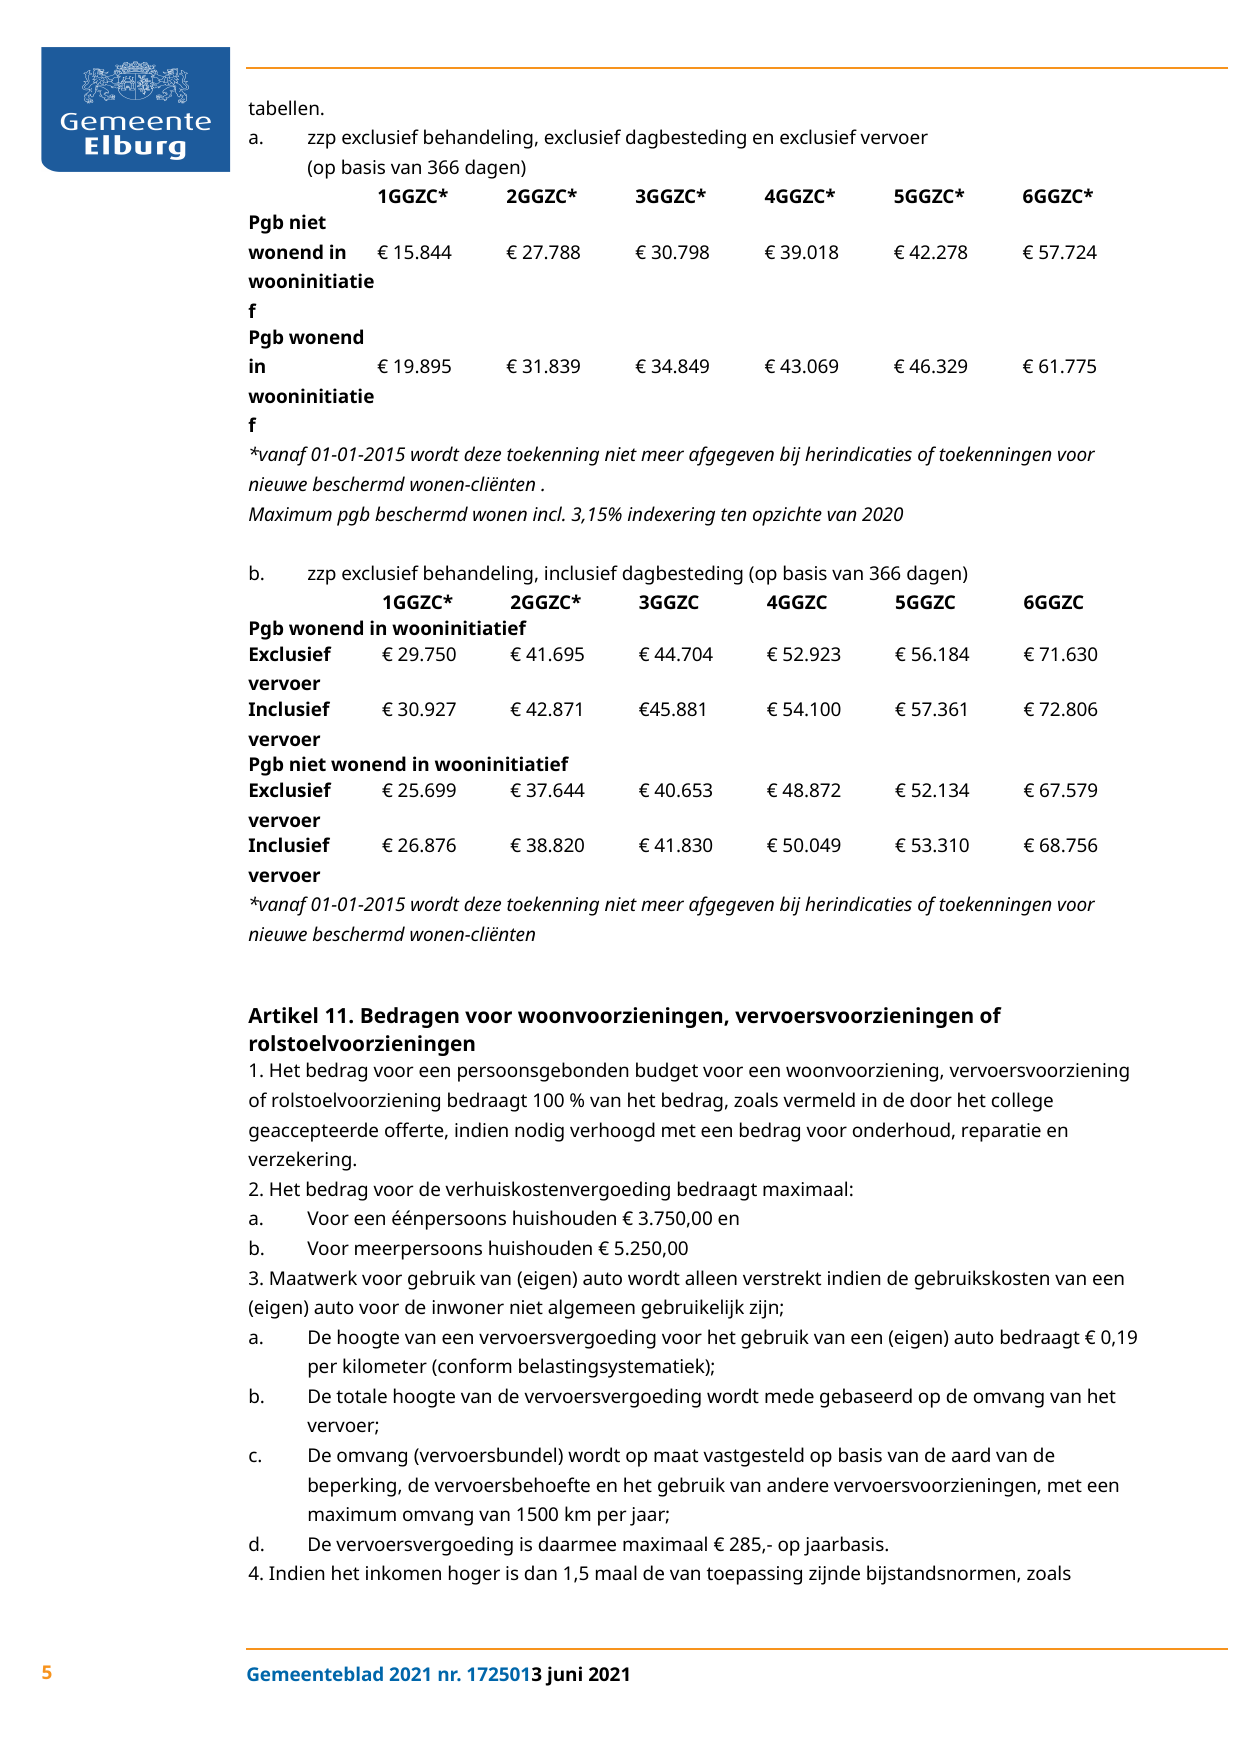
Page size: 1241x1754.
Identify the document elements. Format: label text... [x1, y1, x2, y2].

text *vanaf 01-01-2015 wordt deze toekenning niet meer afgegeven bij herindicaties of toekenningen voor nieuwe beschermd wonen-cliënten . [248, 442, 1152, 497]
table_cell € 31.839 [506, 324, 635, 438]
table_cell € 42.871 [510, 696, 638, 752]
table_cell € 61.775 [1023, 324, 1152, 438]
list De omvang (vervoersbundel) wordt op maat vastgesteld op basis van de aard van de beperking, de vervoersbehoefte en het gebruik van andere vervoersvoorzieningen, met een maximum omvang van 1500 km per jaar; [248, 1442, 1152, 1527]
text Artikel 11. Bedragen voor woonvoorzieningen, vervoersvoorzieningen of rolstoelvoorzieningen [248, 1001, 1152, 1058]
table_cell € 38.820 [510, 833, 638, 888]
table_header [248, 590, 382, 615]
table_cell Inclusief vervoer [248, 833, 382, 888]
table_cell € 71.630 [1023, 641, 1152, 696]
table_cell € 67.579 [1023, 778, 1152, 833]
list zzp exclusief behandeling, exclusief dagbesteding en exclusief vervoer [248, 124, 1152, 150]
text Maximum pgb beschermd wonen incl. 3,15% indexering ten opzichte van 2020 [248, 501, 1152, 526]
list Voor meerpersoons huishouden € 5.250,00 [248, 1235, 1152, 1261]
table_cell Inclusief vervoer [248, 696, 382, 752]
table_cell Pgb niet wonend in wooninitiatief [248, 209, 377, 324]
table_cell € 42.278 [894, 209, 1022, 324]
table_cell € 52.923 [767, 641, 895, 696]
table_cell € 56.184 [895, 641, 1023, 696]
table_header [248, 184, 377, 209]
table_cell € 41.695 [510, 641, 638, 696]
table_header 1GGZC* [377, 184, 506, 209]
table_cell Exclusief vervoer [248, 778, 382, 833]
table_cell Pgb wonend in wooninitiatief [248, 324, 377, 438]
table_cell € 57.724 [1023, 209, 1152, 324]
table_cell € 30.798 [635, 209, 764, 324]
list zzp exclusief behandeling, inclusief dagbesteding (op basis van 366 dagen) [248, 560, 1152, 586]
list De totale hoogte van de vervoersvergoeding wordt mede gebaseerd op de omvang van het vervoer; [248, 1383, 1152, 1438]
text 4. Indien het inkomen hoger is dan 1,5 maal de van toepassing zijnde bijstandsnormen, zoals [248, 1561, 1152, 1586]
text tabellen. [248, 95, 1152, 121]
table_header 5GGZC [895, 590, 1023, 615]
table_cell € 72.806 [1023, 696, 1152, 752]
table_cell € 40.653 [639, 778, 767, 833]
table_cell € 52.134 [895, 778, 1023, 833]
list (op basis van 366 dagen) [248, 154, 1152, 180]
table_header 2GGZC* [506, 184, 635, 209]
table_cell € 25.699 [382, 778, 510, 833]
table_cell € 53.310 [895, 833, 1023, 888]
table_header 6GGZC [1023, 590, 1152, 615]
table_cell Pgb niet wonend in wooninitiatief [248, 752, 1152, 777]
table_cell € 50.049 [767, 833, 895, 888]
table_cell € 48.872 [767, 778, 895, 833]
table_cell € 54.100 [767, 696, 895, 752]
table_cell € 34.849 [635, 324, 764, 438]
table_cell € 37.644 [510, 778, 638, 833]
table_cell € 46.329 [894, 324, 1022, 438]
picture [41, 47, 231, 172]
table_cell €45.881 [639, 696, 767, 752]
table_cell € 19.895 [377, 324, 506, 438]
table_header 5GGZC* [894, 184, 1022, 209]
table_header 3GGZC* [635, 184, 764, 209]
table_cell € 57.361 [895, 696, 1023, 752]
table_header 6GGZC* [1023, 184, 1152, 209]
table_cell € 41.830 [639, 833, 767, 888]
table_header 4GGZC* [764, 184, 893, 209]
text 3. Maatwerk voor gebruik van (eigen) auto wordt alleen verstrekt indien de gebruikskosten van een (eigen) auto voor de inwoner niet algemeen gebruikelijk zijn; [248, 1265, 1152, 1320]
table_cell € 29.750 [382, 641, 510, 696]
text 2. Het bedrag voor de verhuiskostenvergoeding bedraagt maximaal: [248, 1176, 1152, 1202]
table_cell Pgb wonend in wooninitiatief [248, 615, 1152, 641]
table_header 3GGZC [639, 590, 767, 615]
table_cell € 30.927 [382, 696, 510, 752]
list De hoogte van een vervoersvergoeding voor het gebruik van een (eigen) auto bedraagt € 0,19 per kilometer (conform belastingsystematiek); [248, 1324, 1152, 1379]
table_cell € 39.018 [764, 209, 893, 324]
table_header 1GGZC* [382, 590, 510, 615]
table_cell Exclusief vervoer [248, 641, 382, 696]
table_header 2GGZC* [510, 590, 638, 615]
text *vanaf 01-01-2015 wordt deze toekenning niet meer afgegeven bij herindicaties of toekenningen voor nieuwe beschermd wonen-cliënten [248, 891, 1152, 947]
table_cell € 43.069 [764, 324, 893, 438]
table_cell € 26.876 [382, 833, 510, 888]
text 1. Het bedrag voor een persoonsgebonden budget voor een woonvoorziening, vervoersvoorziening of rolstoelvoorziening bedraagt 100 % van het bedrag, zoals vermeld in de door het college geaccepteerde offerte, indien nodig verhoogd met een bedrag voor onderhoud, reparatie en verzekering. [248, 1058, 1152, 1172]
list De vervoersvergoeding is daarmee maximaal € 285,- op jaarbasis. [248, 1531, 1152, 1557]
table_cell € 27.788 [506, 209, 635, 324]
table_header 4GGZC [767, 590, 895, 615]
list Voor een éénpersoons huishouden € 3.750,00 en [248, 1206, 1152, 1231]
table_cell € 15.844 [377, 209, 506, 324]
table_cell € 68.756 [1023, 833, 1152, 888]
table_cell € 44.704 [639, 641, 767, 696]
